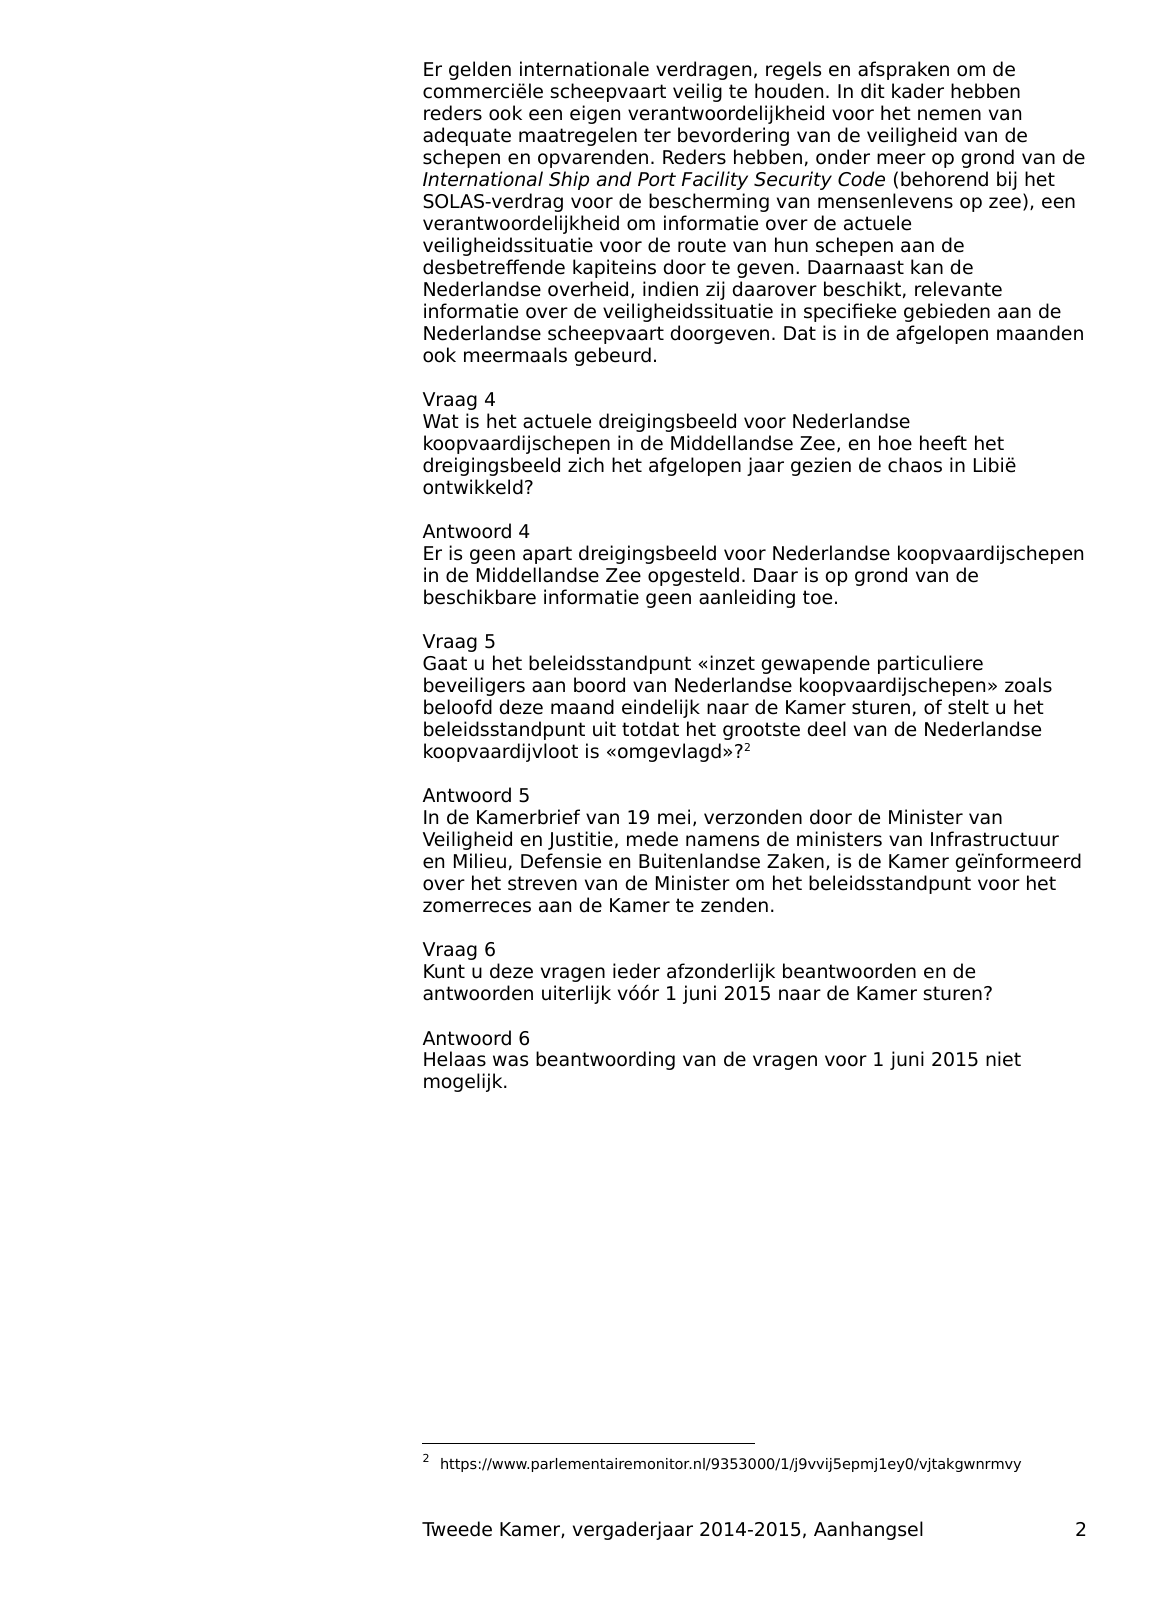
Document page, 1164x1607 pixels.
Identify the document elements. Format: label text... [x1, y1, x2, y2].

text Antwoord 5 [422, 785, 1087, 807]
text In de Kamerbrief van 19 mei, verzonden door de Minister van Veiligheid en Justitie, mede namens de ministers van Infrastructuur en Milieu, Defensie en Buitenlandse Zaken, is de Kamer geïnformeerd over het streven van de Minister om het beleidsstandpunt voor het zomerreces aan de Kamer te zenden. [422, 807, 1087, 917]
text https://www.parlementairemonitor.nl/9353000/1/j9vvij5epmj1ey0/vjtakgwnrmvy [422, 1452, 1087, 1474]
text Wat is het actuele dreigingsbeeld voor Nederlandse koopvaardijschepen in de Middellandse Zee, en hoe heeft het dreigingsbeeld zich het afgelopen jaar gezien de chaos in Libië ontwikkeld? [422, 411, 1087, 499]
text Antwoord 4 [422, 521, 1087, 543]
text Er gelden internationale verdragen, regels en afspraken om de commerciële scheepvaart veilig te houden. In dit kader hebben reders ook een eigen verantwoordelijkheid voor het nemen van adequate maatregelen ter bevordering van de veiligheid van de schepen en opvarenden. Reders hebben, onder meer op grond van de International Ship and Port Facility Security Code (behorend bij het SOLAS-verdrag voor de bescherming van mensenlevens op zee), een verantwoordelijkheid om informatie over de actuele veiligheidssituatie voor de route van hun schepen aan de desbetreffende kapiteins door te geven. Daarnaast kan de Nederlandse overheid, indien zij daarover beschikt, relevante informatie over de veiligheidssituatie in specifieke gebieden aan de Nederlandse scheepvaart doorgeven. Dat is in de afgelopen maanden ook meermaals gebeurd. [422, 59, 1087, 367]
text Vraag 6 [422, 939, 1087, 961]
text Gaat u het beleidsstandpunt «inzet gewapende particuliere beveiligers aan boord van Nederlandse koopvaardijschepen» zoals beloofd deze maand eindelijk naar de Kamer sturen, of stelt u het beleidsstandpunt uit totdat het grootste deel van de Nederlandse koopvaardijvloot is «omgevlagd»? [422, 653, 1087, 763]
text Helaas was beantwoording van de vragen voor 1 juni 2015 niet mogelijk. [422, 1049, 1087, 1093]
text Er is geen apart dreigingsbeeld voor Nederlandse koopvaardijschepen in de Middellandse Zee opgesteld. Daar is op grond van de beschikbare informatie geen aanleiding toe. [422, 543, 1087, 609]
text Vraag 5 [422, 631, 1087, 653]
text Vraag 4 [422, 389, 1087, 411]
text Kunt u deze vragen ieder afzonderlijk beantwoorden en de antwoorden uiterlijk vóór 1 juni 2015 naar de Kamer sturen? [422, 961, 1087, 1005]
text Antwoord 6 [422, 1027, 1087, 1049]
